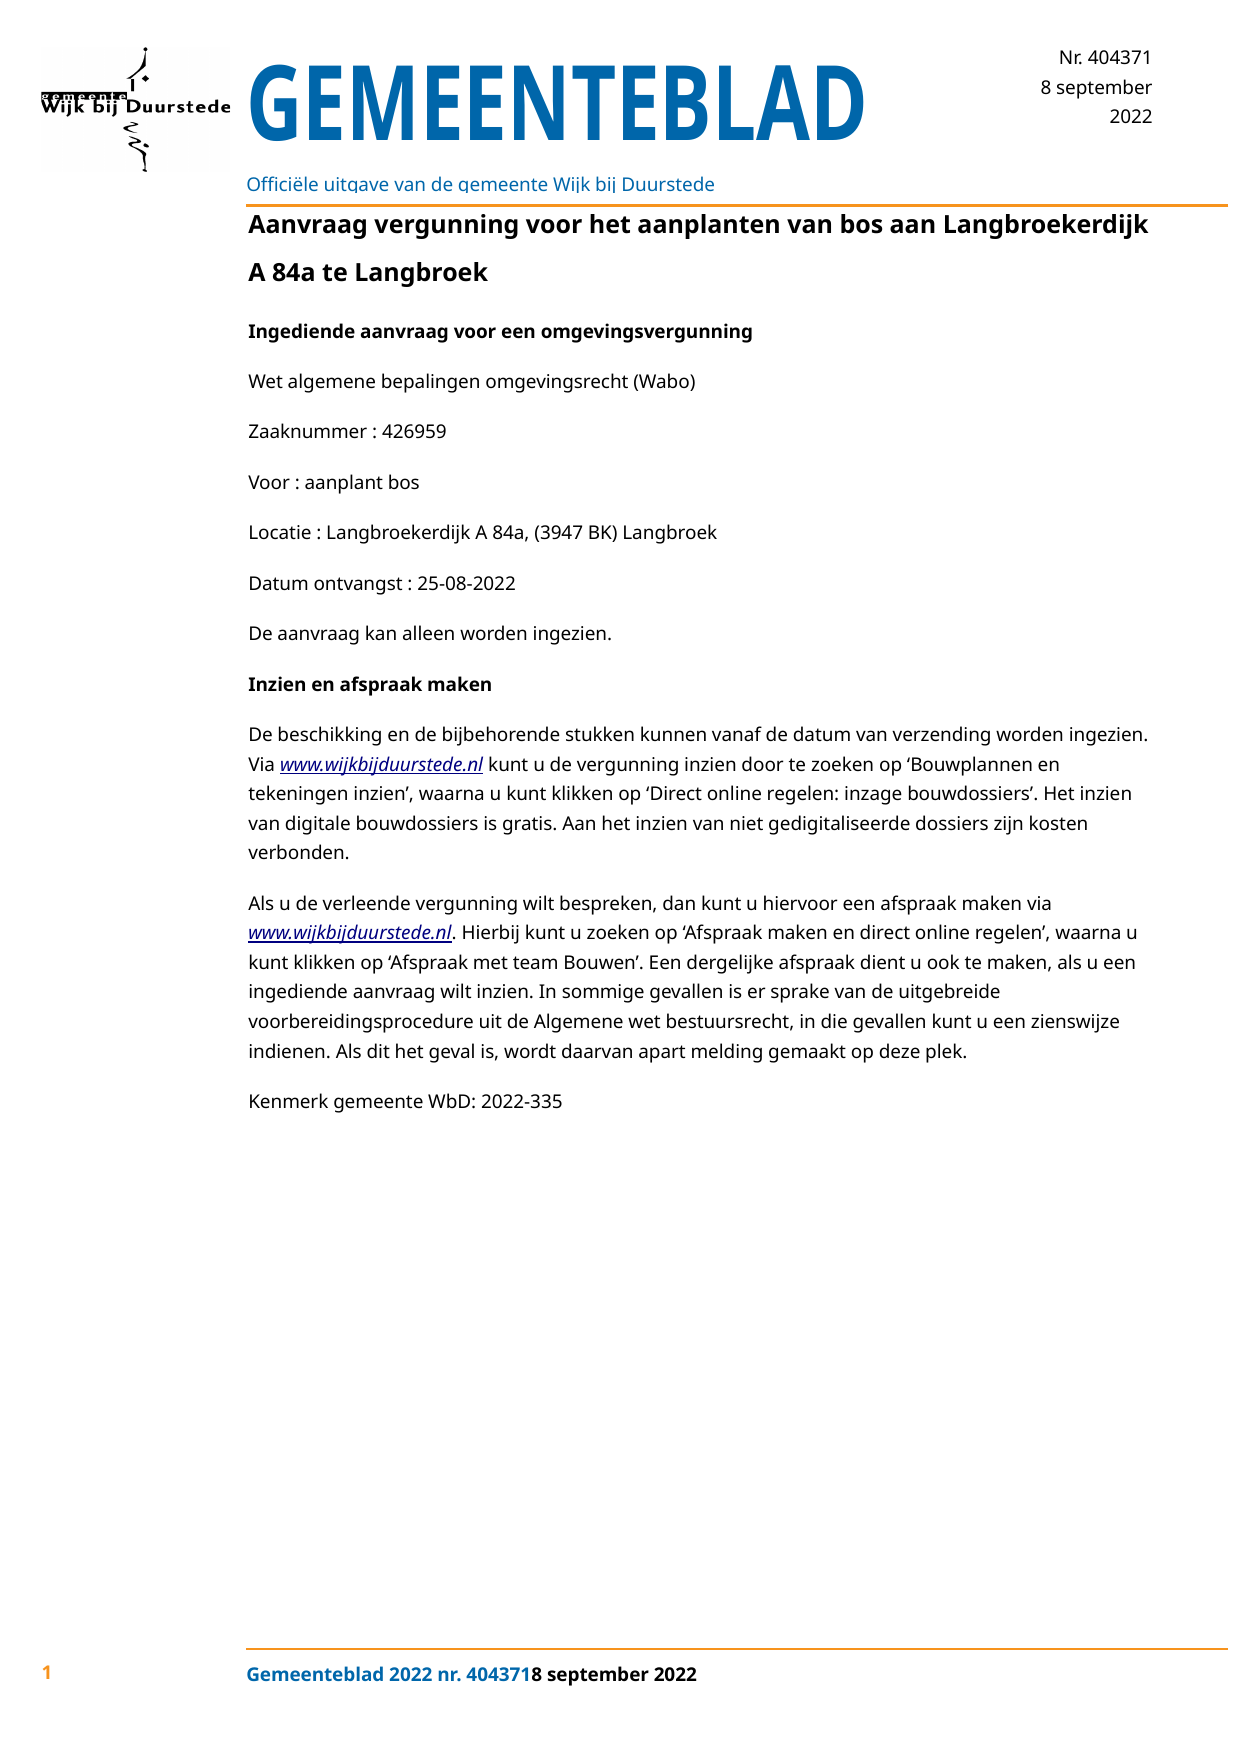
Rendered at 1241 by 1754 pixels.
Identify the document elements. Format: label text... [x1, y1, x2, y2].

text Datum ontvangst : 25-08-2022 [248, 570, 1152, 596]
picture [41, 47, 231, 172]
text Zaaknummer : 426959 [248, 419, 1152, 444]
text De aanvraag kan alleen worden ingezien. [248, 620, 1152, 646]
text Inzien en afspraak maken [248, 671, 1152, 697]
text De beschikking en de bijbehorende stukken kunnen vanaf de datum van verzending worden ingezien. Via www.wijkbijduurstede.nl kunt u de vergunning inzien door te zoeken op ‘Bouwplannen en tekeningen inzien’, waarna u kunt klikken op ‘Direct online regelen: inzage bouwdossiers’. Het inzien van digitale bouwdossiers is gratis. Aan het inzien van niet gedigitaliseerde dossiers zijn kosten verbonden. [248, 721, 1152, 865]
text Aanvraag vergunning voor het aanplanten van bos aan Langbroekerdijk A 84a te Langbroek [248, 207, 1152, 288]
text Voor : aanplant bos [248, 469, 1152, 495]
text Als u de verleende vergunning wilt bespreken, dan kunt u hiervoor een afspraak maken via www.wijkbijduurstede.nl. Hierbij kunt u zoeken op ‘Afspraak maken en direct online regelen’, waarna u kunt klikken op ‘Afspraak met team Bouwen’. Een dergelijke afspraak dient u ook te maken, als u een ingediende aanvraag wilt inzien. In sommige gevallen is er sprake van de uitgebreide voorbereidingsprocedure uit de Algemene wet bestuursrecht, in die gevallen kunt u een zienswijze indienen. Als dit het geval is, wordt daarvan apart melding gemaakt op deze plek. [248, 890, 1152, 1064]
text Wet algemene bepalingen omgevingsrecht (Wabo) [248, 368, 1152, 394]
text Locatie : Langbroekerdijk A 84a, (3947 BK) Langbroek [248, 519, 1152, 545]
text Kenmerk gemeente WbD: 2022-335 [248, 1088, 1152, 1114]
text Ingediende aanvraag voor een omgevingsvergunning [248, 318, 1152, 344]
